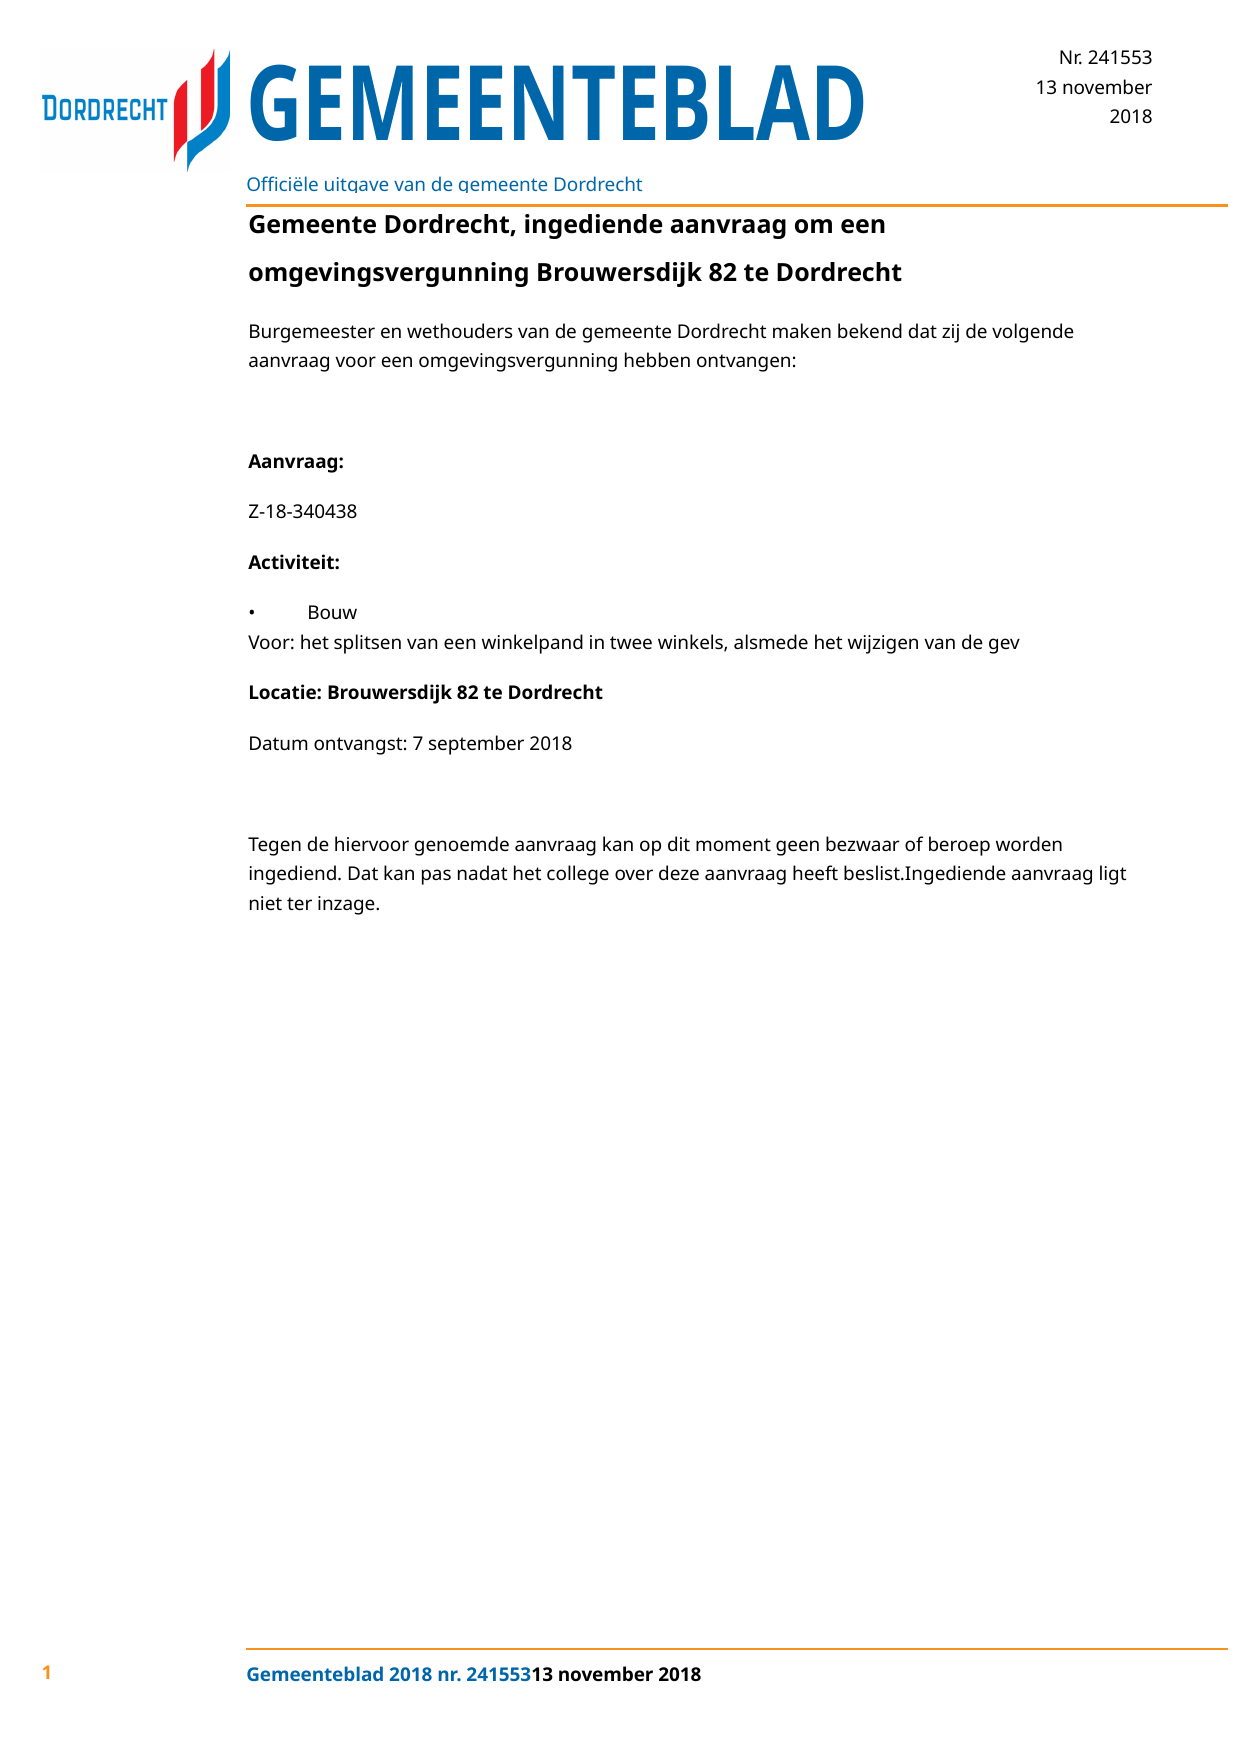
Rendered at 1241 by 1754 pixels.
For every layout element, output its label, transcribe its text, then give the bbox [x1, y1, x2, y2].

text Locatie: Brouwersdijk 82 te Dordrecht [248, 679, 1152, 705]
text Datum ontvangst: 7 september 2018 [248, 730, 1152, 756]
text Activiteit: [248, 549, 1152, 575]
text Gemeente Dordrecht, ingediende aanvraag om een omgevingsvergunning Brouwersdijk 82 te Dordrecht [248, 207, 1152, 288]
list Bouw [248, 599, 1152, 625]
text Tegen de hiervoor genoemde aanvraag kan op dit moment geen bezwaar of beroep worden ingediend. Dat kan pas nadat het college over deze aanvraag heeft beslist.Ingediende aanvraag ligt niet ter inzage. [248, 831, 1152, 916]
text Z-18-340438 [248, 499, 1152, 524]
text Burgemeester en wethouders van de gemeente Dordrecht maken bekend dat zij de volgende aanvraag voor een omgevingsvergunning hebben ontvangen: [248, 318, 1152, 373]
picture [41, 47, 231, 172]
text Voor: het splitsen van een winkelpand in twee winkels, alsmede het wijzigen van de gev [248, 629, 1152, 655]
text Aanvraag: [248, 448, 1152, 474]
